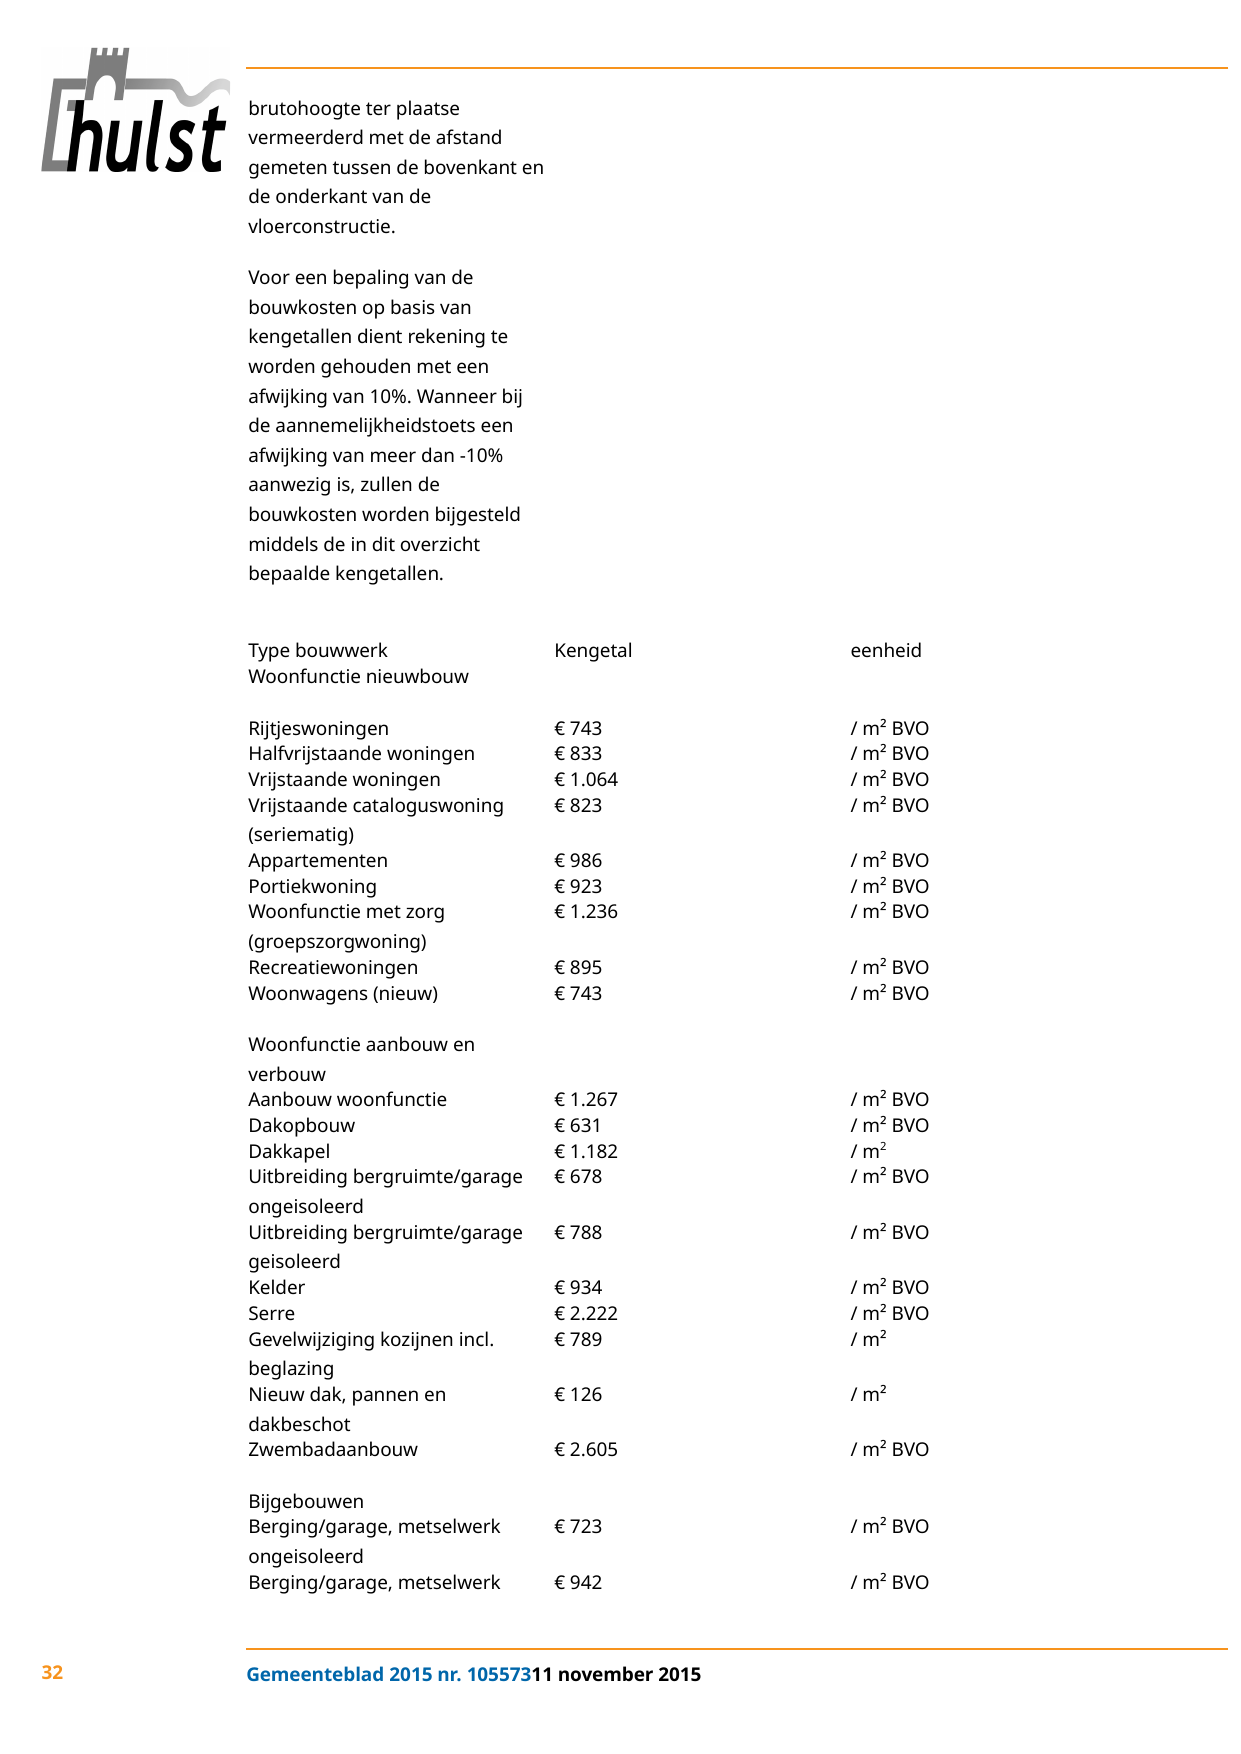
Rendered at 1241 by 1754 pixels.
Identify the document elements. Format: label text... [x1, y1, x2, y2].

table_cell / m² BVO [850, 873, 1152, 899]
table_cell [549, 586, 850, 612]
picture [41, 47, 231, 172]
table_cell Dakopbouw [248, 1112, 549, 1138]
table_cell € 895 [549, 954, 850, 980]
table_cell [549, 1462, 850, 1488]
table_cell € 126 [549, 1381, 850, 1436]
table_cell / m² BVO [850, 766, 1152, 792]
table_cell / m² BVO [850, 792, 1152, 847]
table_cell Vrijstaande woningen [248, 766, 549, 792]
table_cell / m² BVO [850, 1164, 1152, 1219]
table_cell Voor een bepaling van de bouwkosten op basis van kengetallen dient rekening te worden gehouden met een afwijking van 10%. Wanneer bij de aannemelijkheidstoets een afwijking van meer dan -10% aanwezig is, zullen de bouwkosten worden bijgesteld middels de in dit overzicht bepaalde kengetallen. [248, 265, 549, 586]
table_cell Dakkapel [248, 1138, 549, 1164]
table_cell [850, 612, 1152, 638]
table_cell Halfvrijstaande woningen [248, 741, 549, 766]
table_cell € 1.182 [549, 1138, 850, 1164]
table_cell [248, 586, 549, 612]
table_cell [248, 689, 549, 715]
table_cell [850, 586, 1152, 612]
table_cell Berging/garage, metselwerk ongeisoleerd [248, 1514, 549, 1569]
table_cell Bijgebouwen [248, 1488, 549, 1514]
table_cell / m² BVO [850, 1514, 1152, 1569]
table_cell € 743 [549, 980, 850, 1006]
table_cell / m² BVO [850, 1087, 1152, 1112]
table_cell [850, 689, 1152, 715]
table_cell / m² BVO [850, 715, 1152, 741]
table_cell Aanbouw woonfunctie [248, 1087, 549, 1112]
table_cell / m² BVO [850, 847, 1152, 873]
table_cell € 986 [549, 847, 850, 873]
table_cell € 823 [549, 792, 850, 847]
table_cell / m² BVO [850, 980, 1152, 1006]
table_cell € 942 [549, 1569, 850, 1595]
table_cell / m² [850, 1326, 1152, 1381]
table_cell [248, 239, 549, 264]
table_cell € 833 [549, 741, 850, 766]
table_cell € 1.267 [549, 1087, 850, 1112]
table_cell Vrijstaande cataloguswoning (seriematig) [248, 792, 549, 847]
table_cell € 789 [549, 1326, 850, 1381]
table_cell € 2.605 [549, 1436, 850, 1462]
table_cell / m² [850, 1381, 1152, 1436]
table_cell [248, 1462, 549, 1488]
table_cell [248, 1006, 549, 1031]
table_cell [850, 1462, 1152, 1488]
table_cell € 2.222 [549, 1300, 850, 1326]
table_cell [549, 689, 850, 715]
table_cell € 1.236 [549, 899, 850, 954]
table_cell Gevelwijziging kozijnen incl. beglazing [248, 1326, 549, 1381]
table_cell Woonfunctie aanbouw en verbouw [248, 1031, 549, 1087]
table_cell Recreatiewoningen [248, 954, 549, 980]
table_cell / m² BVO [850, 1274, 1152, 1300]
table_cell / m² BVO [850, 1436, 1152, 1462]
table_cell Woonfunctie nieuwbouw [248, 663, 549, 689]
table_cell € 723 [549, 1514, 850, 1569]
table_cell eenheid [850, 638, 1152, 663]
table_cell [549, 1006, 850, 1031]
table_cell Uitbreiding bergruimte/garage geisoleerd [248, 1219, 549, 1274]
table_cell € 788 [549, 1219, 850, 1274]
table_cell Uitbreiding bergruimte/garage ongeisoleerd [248, 1164, 549, 1219]
table_cell [549, 239, 850, 264]
table_cell / m² BVO [850, 899, 1152, 954]
table_cell [549, 612, 850, 638]
table_cell Nieuw dak, pannen en dakbeschot [248, 1381, 549, 1436]
table_cell / m² BVO [850, 1112, 1152, 1138]
table_cell Portiekwoning [248, 873, 549, 899]
table_cell brutohoogte ter plaatse vermeerderd met de afstand gemeten tussen de bovenkant en de onderkant van de vloerconstructie. [248, 95, 549, 239]
table_cell [850, 239, 1152, 264]
table_cell Kengetal [549, 638, 850, 663]
table_cell Appartementen [248, 847, 549, 873]
table_cell [248, 612, 549, 638]
table_cell € 1.064 [549, 766, 850, 792]
table_cell / m² BVO [850, 1219, 1152, 1274]
table_cell Woonwagens (nieuw) [248, 980, 549, 1006]
table_cell / m² BVO [850, 741, 1152, 766]
table_cell Kelder [248, 1274, 549, 1300]
table_cell € 678 [549, 1164, 850, 1219]
table_cell / m2 [850, 1138, 1152, 1164]
table_cell Zwembadaanbouw [248, 1436, 549, 1462]
table_cell / m² BVO [850, 1300, 1152, 1326]
table_cell € 743 [549, 715, 850, 741]
table_cell / m² BVO [850, 1569, 1152, 1595]
table_cell Rijtjeswoningen [248, 715, 549, 741]
table_cell Woonfunctie met zorg (groepszorgwoning) [248, 899, 549, 954]
table_cell / m² BVO [850, 954, 1152, 980]
table_cell € 923 [549, 873, 850, 899]
table_cell € 934 [549, 1274, 850, 1300]
table_cell Serre [248, 1300, 549, 1326]
table_cell Berging/garage, metselwerk [248, 1569, 549, 1595]
table_cell € 631 [549, 1112, 850, 1138]
table_cell [850, 1006, 1152, 1031]
table_cell Type bouwwerk [248, 638, 549, 663]
